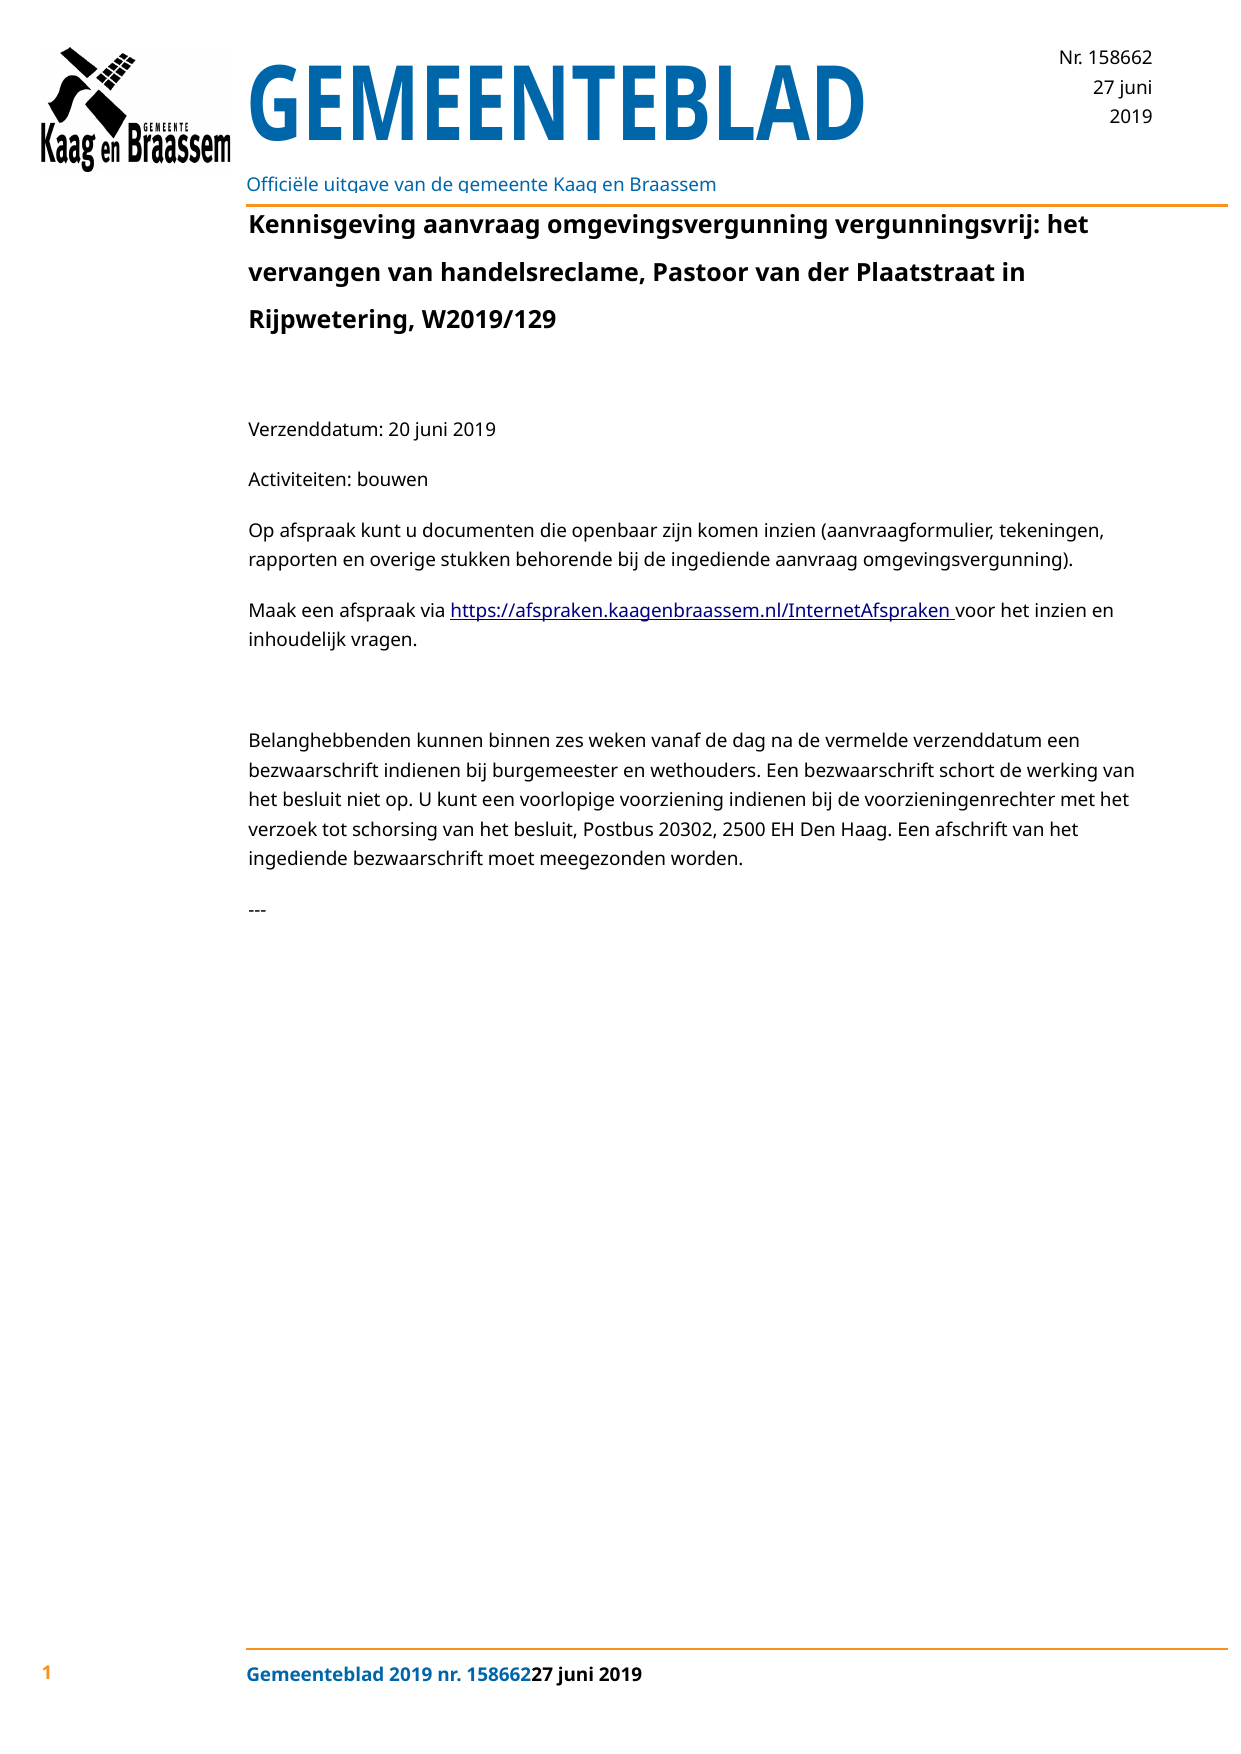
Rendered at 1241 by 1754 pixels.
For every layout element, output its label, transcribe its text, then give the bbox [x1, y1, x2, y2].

text Belanghebbenden kunnen binnen zes weken vanaf de dag na de vermelde verzenddatum een bezwaarschrift indienen bij burgemeester en wethouders. Een bezwaarschrift schort de werking van het besluit niet op. U kunt een voorlopige voorziening indienen bij de voorzieningenrechter met het verzoek tot schorsing van het besluit, Postbus 20302, 2500 EH Den Haag. Een afschrift van het ingediende bezwaarschrift moet meegezonden worden. [248, 727, 1152, 871]
text Verzenddatum: 20 juni 2019 [248, 416, 1152, 442]
picture [41, 47, 231, 172]
text Op afspraak kunt u documenten die openbaar zijn komen inzien (aanvraagformulier, tekeningen, rapporten en overige stukken behorende bij de ingediende aanvraag omgevingsvergunning). [248, 517, 1152, 572]
text Kennisgeving aanvraag omgevingsvergunning vergunningsvrij: het vervangen van handelsreclame, Pastoor van der Plaatstraat in Rijpwetering, W2019/129 [248, 207, 1152, 336]
text Maak een afspraak via https://afspraken.kaagenbraassem.nl/InternetAfspraken voor het inzien en inhoudelijk vragen. [248, 597, 1152, 652]
text --- [248, 896, 1152, 922]
text Activiteiten: bouwen [248, 466, 1152, 492]
